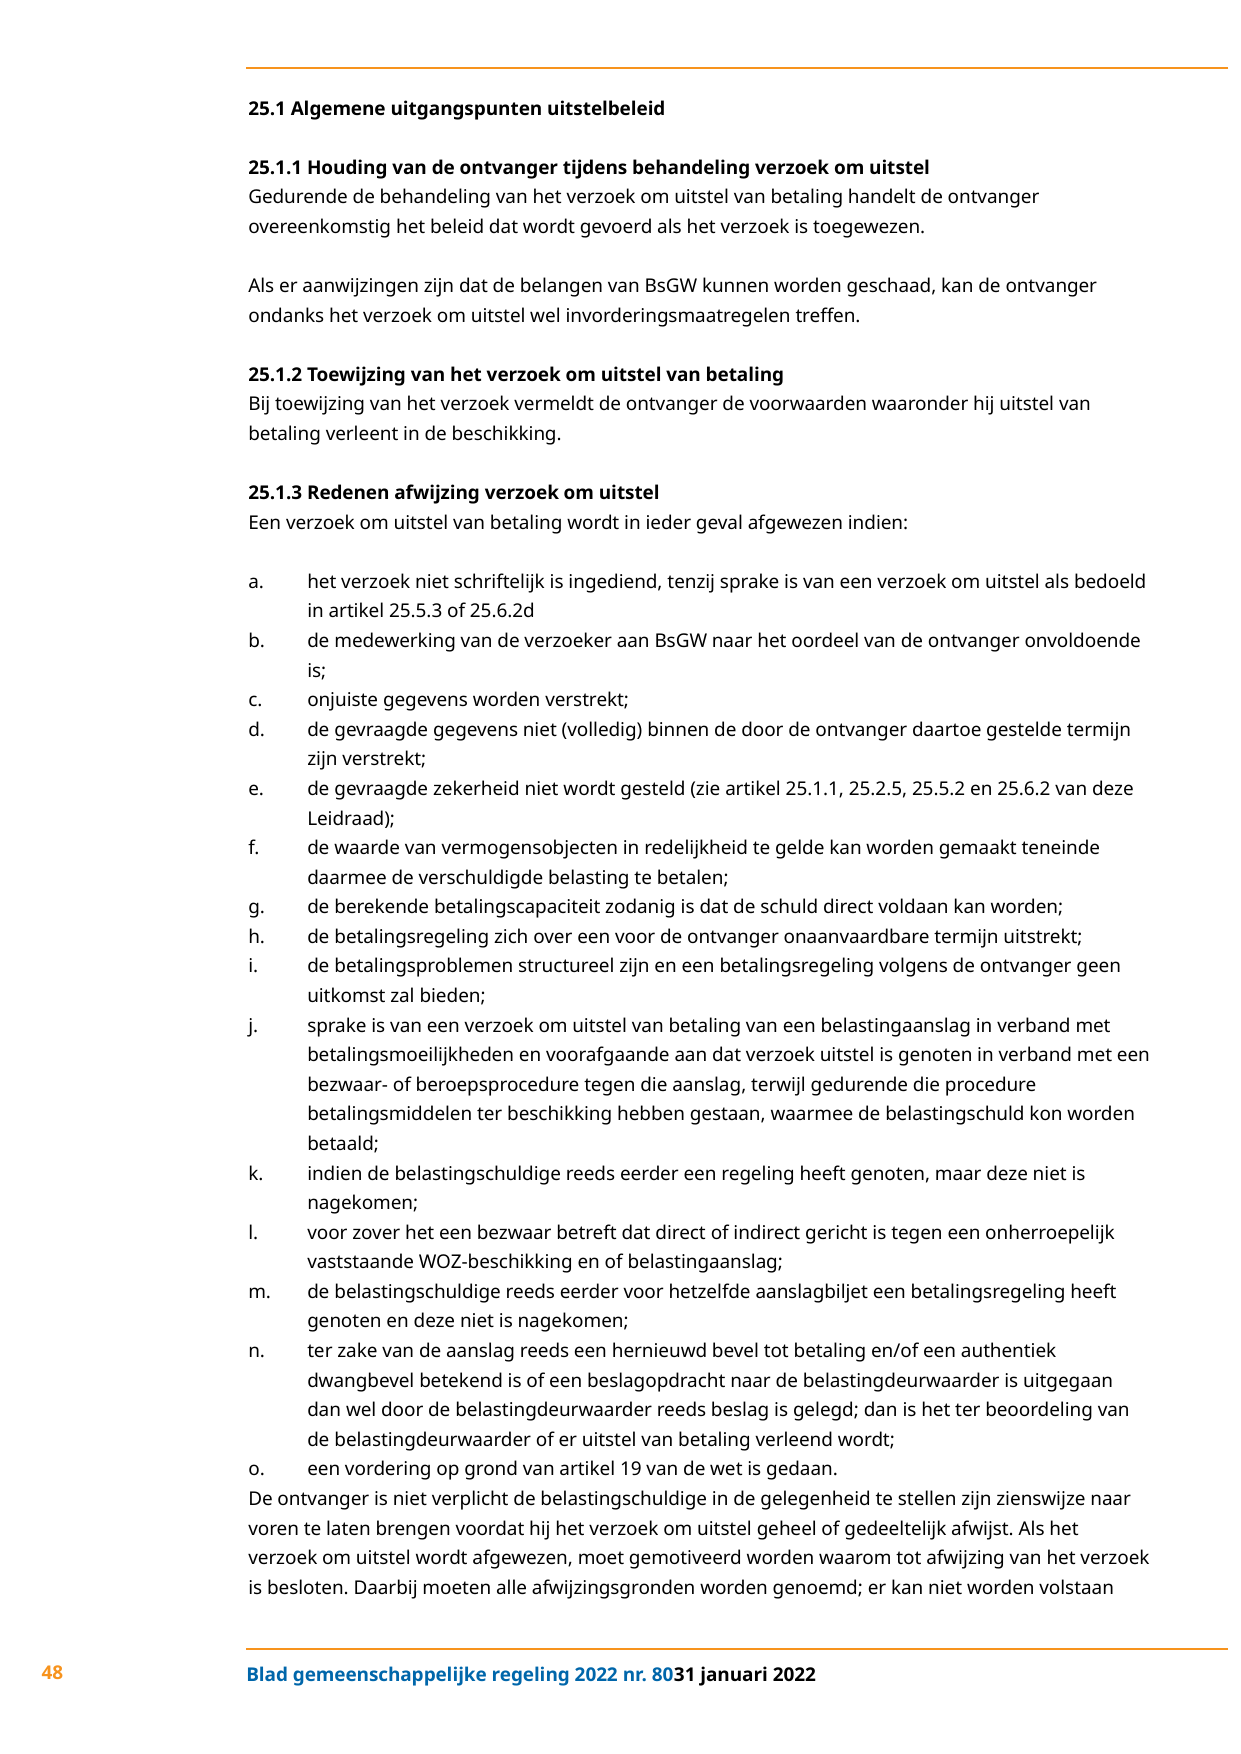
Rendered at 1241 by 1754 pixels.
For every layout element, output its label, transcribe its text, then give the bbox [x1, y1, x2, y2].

list een vordering op grond van artikel 19 van de wet is gedaan. [248, 1456, 1152, 1481]
list de betalingsproblemen structureel zijn en een betalingsregeling volgens de ontvanger geen uitkomst zal bieden; [248, 953, 1152, 1008]
picture [41, 47, 231, 172]
list de berekende betalingscapaciteit zodanig is dat de schuld direct voldaan kan worden; [248, 893, 1152, 919]
list de waarde van vermogensobjecten in redelijkheid te gelde kan worden gemaakt teneinde daarmee de verschuldigde belasting te betalen; [248, 834, 1152, 890]
list sprake is van een verzoek om uitstel van betaling van een belastingaanslag in verband met betalingsmoeilijkheden en voorafgaande aan dat verzoek uitstel is genoten in verband met een bezwaar- of beroepsprocedure tegen die aanslag, terwijl gedurende die procedure betalingsmiddelen ter beschikking hebben gestaan, waarmee de belastingschuld kon worden betaald; [248, 1012, 1152, 1156]
text 25.1.2 Toewijzing van het verzoek om uitstel van betaling [248, 361, 1152, 387]
list de medewerking van de verzoeker aan BsGW naar het oordeel van de ontvanger onvoldoende is; [248, 627, 1152, 683]
list ter zake van de aanslag reeds een hernieuwd bevel tot betaling en/of een authentiek dwangbevel betekend is of een beslagopdracht naar de belastingdeurwaarder is uitgegaan dan wel door de belastingdeurwaarder reeds beslag is gelegd; dan is het ter beoordeling van de belastingdeurwaarder of er uitstel van betaling verleend wordt; [248, 1337, 1152, 1452]
list het verzoek niet schriftelijk is ingediend, tenzij sprake is van een verzoek om uitstel als bedoeld in artikel 25.5.3 of 25.6.2d [248, 568, 1152, 623]
list de belastingschuldige reeds eerder voor hetzelfde aanslagbiljet een betalingsregeling heeft genoten en deze niet is nagekomen; [248, 1278, 1152, 1333]
text 25.1 Algemene uitgangspunten uitstelbeleid [248, 95, 1152, 121]
list de betalingsregeling zich over een voor de ontvanger onaanvaardbare termijn uitstrekt; [248, 923, 1152, 949]
text 25.1.1 Houding van de ontvanger tijdens behandeling verzoek om uitstel [248, 154, 1152, 180]
list indien de belastingschuldige reeds eerder een regeling heeft genoten, maar deze niet is nagekomen; [248, 1160, 1152, 1215]
text 25.1.3 Redenen afwijzing verzoek om uitstel [248, 479, 1152, 505]
text Een verzoek om uitstel van betaling wordt in ieder geval afgewezen indien: [248, 509, 1152, 535]
list voor zover het een bezwaar betreft dat direct of indirect gericht is tegen een onherroepelijk vaststaande WOZ-beschikking en of belastingaanslag; [248, 1219, 1152, 1274]
text Gedurende de behandeling van het verzoek om uitstel van betaling handelt de ontvanger overeenkomstig het beleid dat wordt gevoerd als het verzoek is toegewezen. [248, 183, 1152, 239]
list onjuiste gegevens worden verstrekt; [248, 686, 1152, 712]
text Als er aanwijzingen zijn dat de belangen van BsGW kunnen worden geschaad, kan de ontvanger ondanks het verzoek om uitstel wel invorderingsmaatregelen treffen. [248, 272, 1152, 328]
text De ontvanger is niet verplicht de belastingschuldige in de gelegenheid te stellen zijn zienswijze naar voren te laten brengen voordat hij het verzoek om uitstel geheel of gedeeltelijk afwijst. Als het verzoek om uitstel wordt afgewezen, moet gemotiveerd worden waarom tot afwijzing van het verzoek is besloten. Daarbij moeten alle afwijzingsgronden worden genoemd; er kan niet worden volstaan [248, 1485, 1152, 1600]
list de gevraagde zekerheid niet wordt gesteld (zie artikel 25.1.1, 25.2.5, 25.5.2 en 25.6.2 van deze Leidraad); [248, 775, 1152, 831]
text Bij toewijzing van het verzoek vermeldt de ontvanger de voorwaarden waaronder hij uitstel van betaling verleent in de beschikking. [248, 391, 1152, 446]
list de gevraagde gegevens niet (volledig) binnen de door de ontvanger daartoe gestelde termijn zijn verstrekt; [248, 716, 1152, 771]
